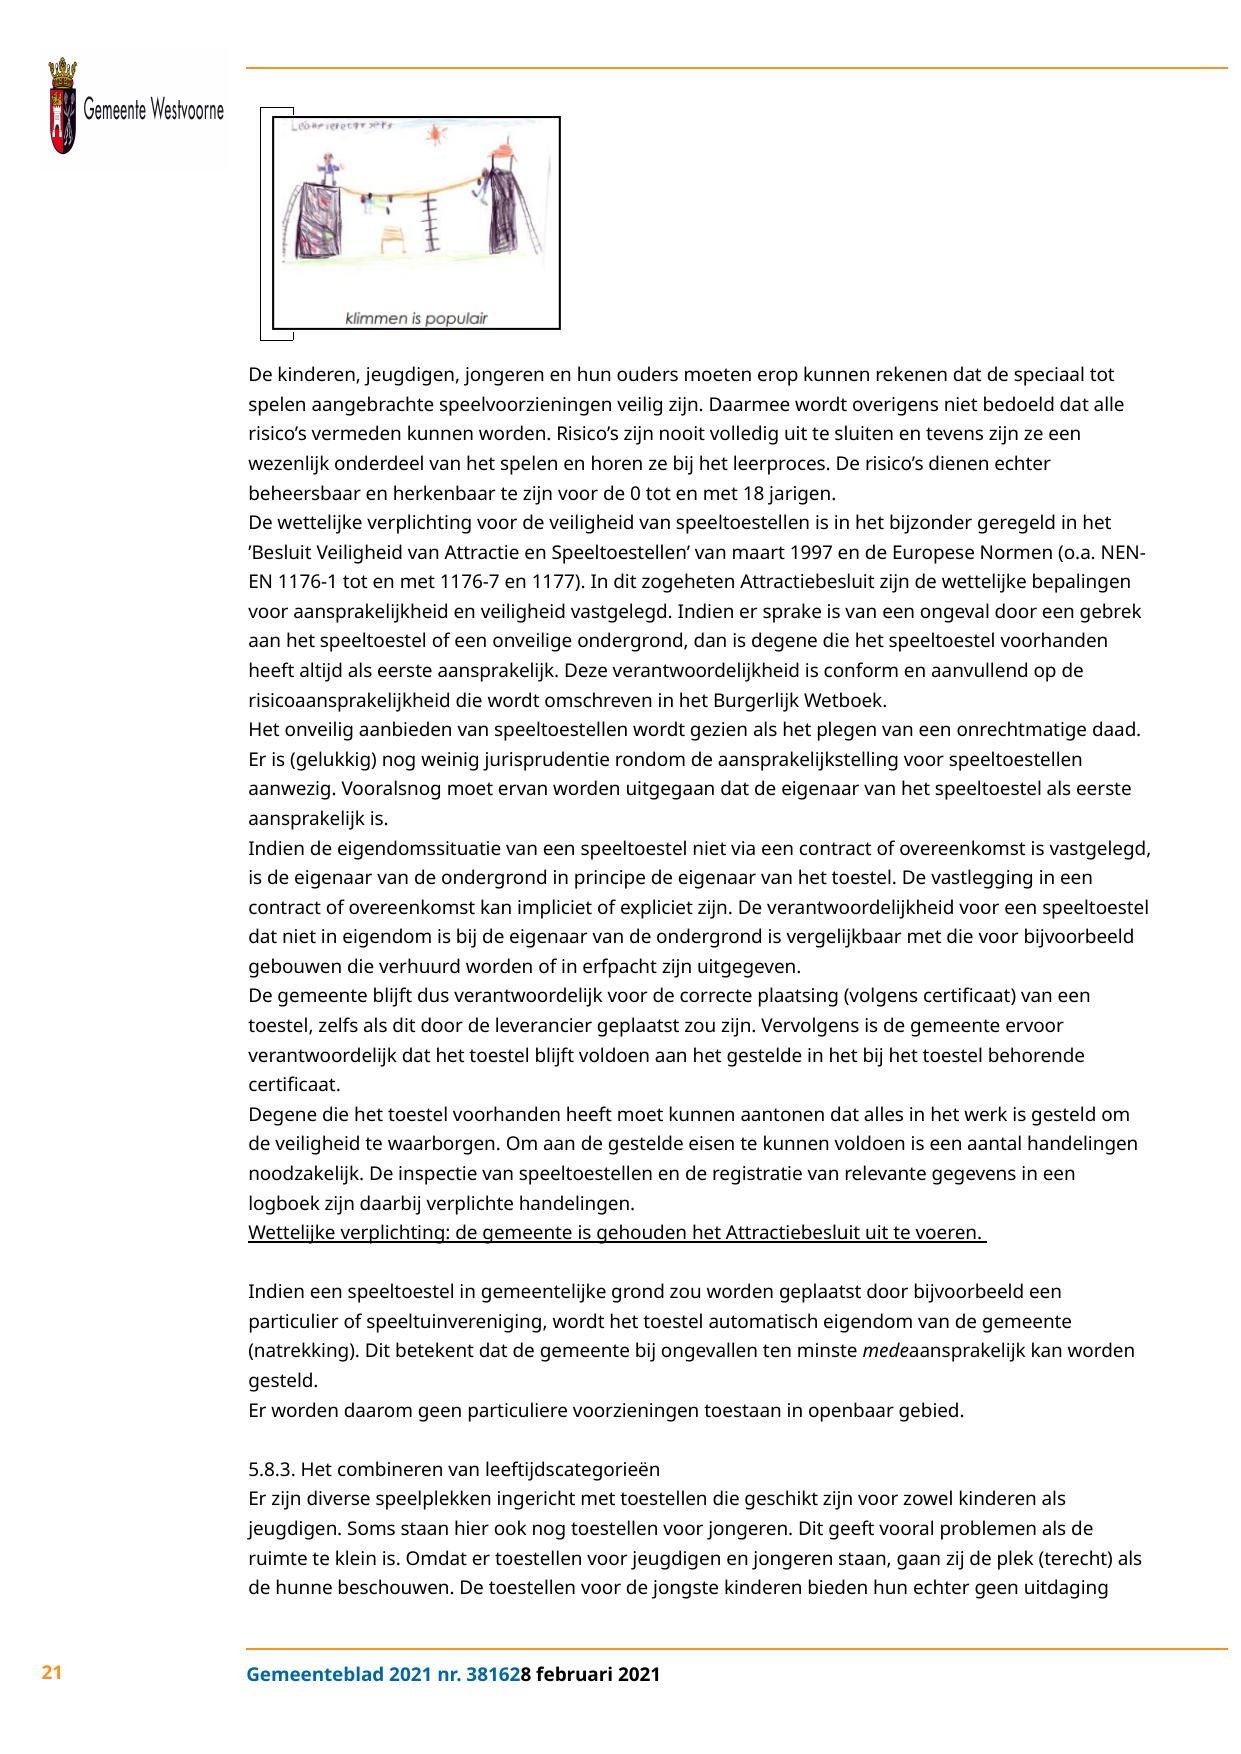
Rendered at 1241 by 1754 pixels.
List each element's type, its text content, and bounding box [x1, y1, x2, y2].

text De gemeente blijft dus verantwoordelijk voor de correcte plaatsing (volgens certificaat) van een toestel, zelfs als dit door de leverancier geplaatst zou zijn. Vervolgens is de gemeente ervoor verantwoordelijk dat het toestel blijft voldoen aan het gestelde in het bij het toestel behorende certificaat. [248, 983, 1152, 1097]
text Er worden daarom geen particuliere voorzieningen toestaan in openbaar gebied. [248, 1397, 1152, 1423]
text Wettelijke verplichting: de gemeente is gehouden het Attractiebesluit uit te voeren. [248, 1219, 1152, 1245]
text De kinderen, jeugdigen, jongeren en hun ouders moeten erop kunnen rekenen dat de speciaal tot spelen aangebrachte speelvoorzieningen veilig zijn. Daarmee wordt overigens niet bedoeld dat alle risico’s vermeden kunnen worden. Risico’s zijn nooit volledig uit te sluiten en tevens zijn ze een wezenlijk onderdeel van het spelen en horen ze bij het leerproces. De risico’s dienen echter beheersbaar en herkenbaar te zijn voor de 0 tot en met 18 jarigen. [248, 361, 1152, 506]
text Indien een speeltoestel in gemeentelijke grond zou worden geplaatst door bijvoorbeeld een particulier of speeltuinvereniging, wordt het toestel automatisch eigendom van de gemeente (natrekking). Dit betekent dat de gemeente bij ongevallen ten minste medeaansprakelijk kan worden gesteld. [248, 1278, 1152, 1393]
text Er zijn diverse speelplekken ingericht met toestellen die geschikt zijn voor zowel kinderen als jeugdigen. Soms staan hier ook nog toestellen voor jongeren. Dit geeft vooral problemen als de ruimte te klein is. Omdat er toestellen voor jeugdigen en jongeren staan, gaan zij de plek (terecht) als de hunne beschouwen. De toestellen voor de jongste kinderen bieden hun echter geen uitdaging [248, 1486, 1152, 1600]
text Indien de eigendomssituatie van een speeltoestel niet via een contract of overeenkomst is vastgelegd, is de eigenaar van de ondergrond in principe de eigenaar van het toestel. De vastlegging in een contract of overeenkomst kan impliciet of expliciet zijn. De verantwoordelijkheid voor een speeltoestel dat niet in eigendom is bij de eigenaar van de ondergrond is vergelijkbaar met die voor bijvoorbeeld gebouwen die verhuurd worden of in erfpacht zijn uitgegeven. [248, 835, 1152, 979]
text De wettelijke verplichting voor de veiligheid van speeltoestellen is in het bijzonder geregeld in het ’Besluit Veiligheid van Attractie en Speeltoestellen’ van maart 1997 en de Europese Normen (o.a. NEN-EN 1176-1 tot en met 1176-7 en 1177). In dit zogeheten Attractiebesluit zijn de wettelijke bepalingen voor aansprakelijkheid en veiligheid vastgelegd. Indien er sprake is van een ongeval door een gebrek aan het speeltoestel of een onveilige ondergrond, dan is degene die het speeltoestel voorhanden heeft altijd als eerste aansprakelijk. Deze verantwoordelijkheid is conform en aanvullend op de risicoaansprakelijkheid die wordt omschreven in het Burgerlijk Wetboek. [248, 509, 1152, 713]
text 5.8.3. Het combineren van leeftijdscategorieën [248, 1456, 1152, 1482]
text Het onveilig aanbieden van speeltoestellen wordt gezien als het plegen van een onrechtmatige daad. Er is (gelukkig) nog weinig jurisprudentie rondom de aansprakelijkstelling voor speeltoestellen aanwezig. Vooralsnog moet ervan worden uitgegaan dat de eigenaar van het speeltoestel als eerste aansprakelijk is. [248, 716, 1152, 831]
picture [41, 47, 231, 172]
picture [268, 115, 565, 332]
text Degene die het toestel voorhanden heeft moet kunnen aantonen dat alles in het werk is gesteld om de veiligheid te waarborgen. Om aan de gestelde eisen te kunnen voldoen is een aantal handelingen noodzakelijk. De inspectie van speeltoestellen en de registratie van relevante gegevens in een logboek zijn daarbij verplichte handelingen. [248, 1101, 1152, 1216]
